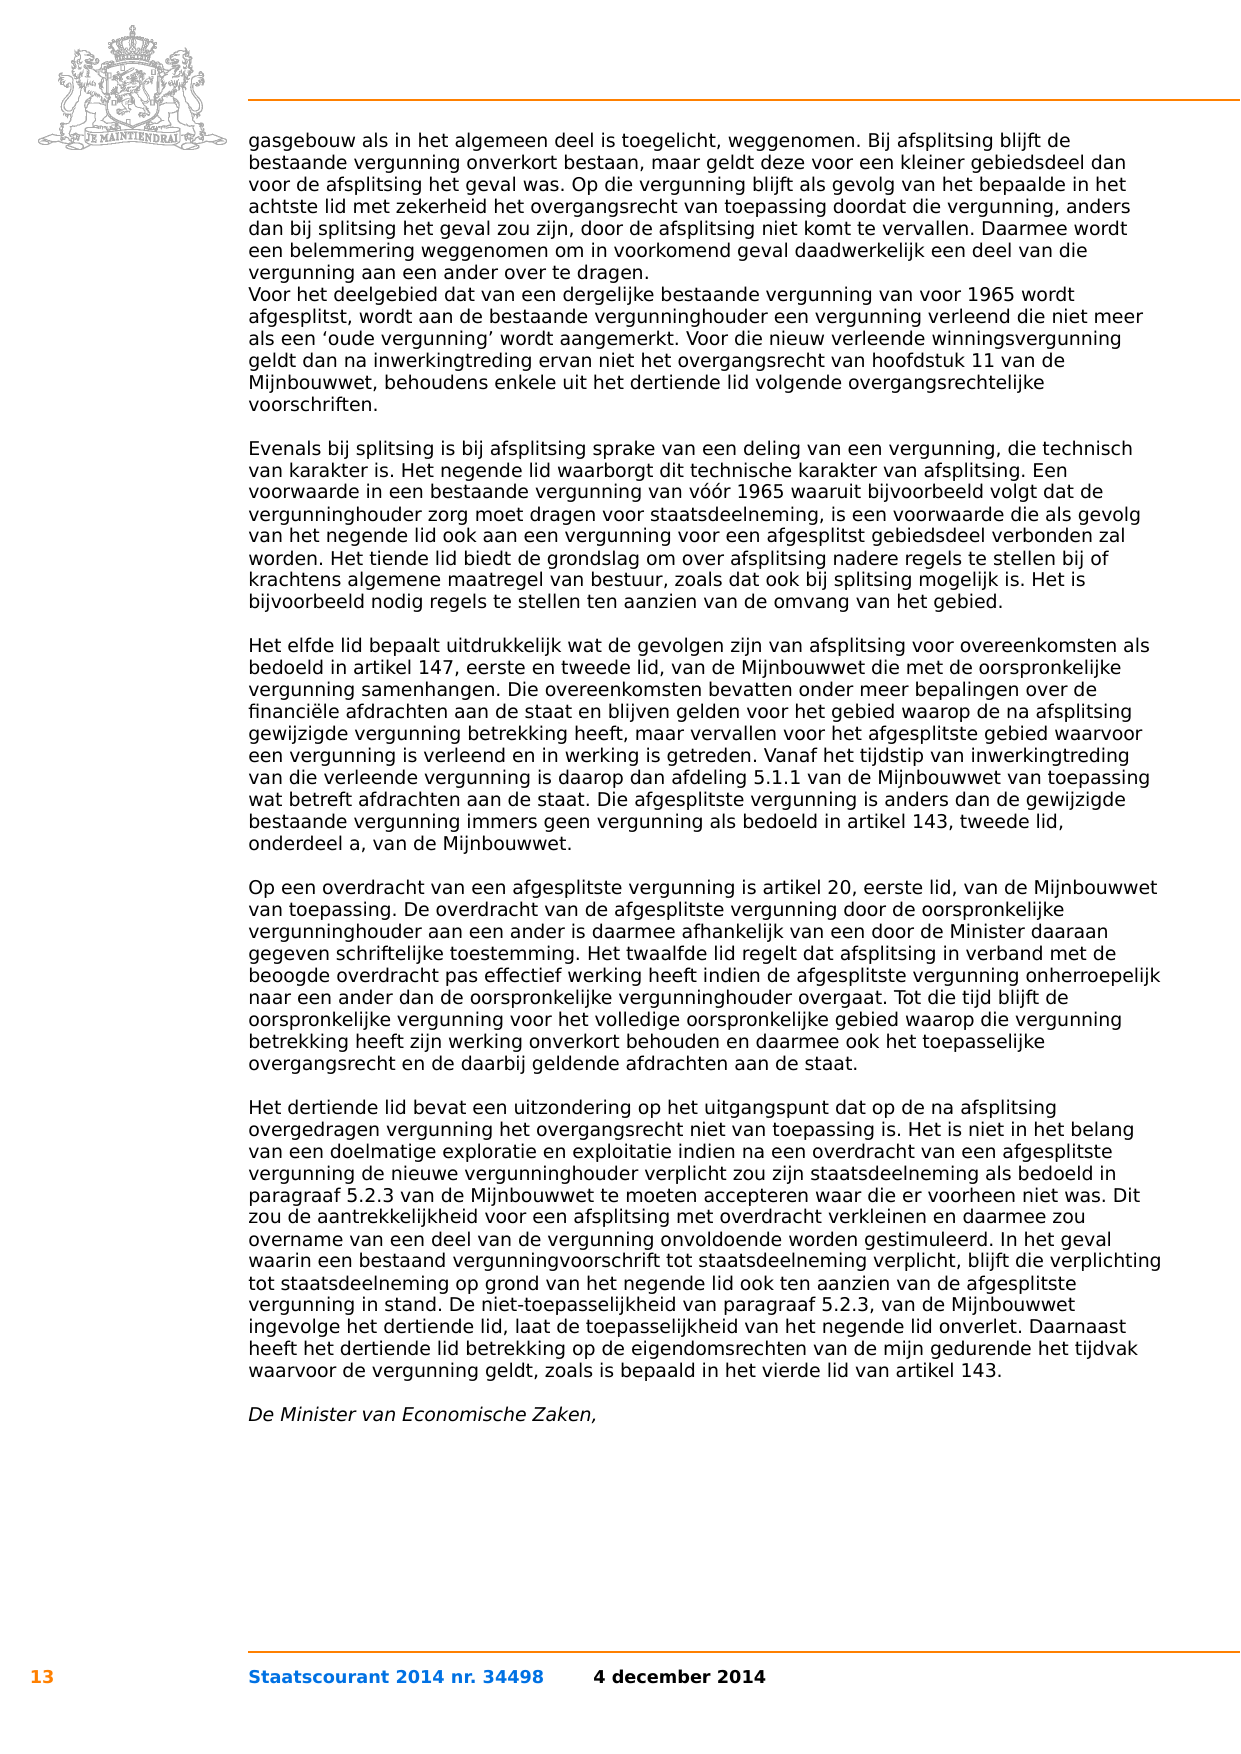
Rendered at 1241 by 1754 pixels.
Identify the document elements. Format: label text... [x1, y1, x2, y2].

text Het elfde lid bepaalt uitdrukkelijk wat de gevolgen zijn van afsplitsing voor overeenkomsten als bedoeld in artikel 147, eerste en tweede lid, van de Mijnbouwwet die met de oorspronkelijke vergunning samenhangen. Die overeenkomsten bevatten onder meer bepalingen over de financiële afdrachten aan de staat en blijven gelden voor het gebied waarop de na afsplitsing gewijzigde vergunning betrekking heeft, maar vervallen voor het afgesplitste gebied waarvoor een vergunning is verleend en in werking is getreden. Vanaf het tijdstip van inwerkingtreding van die verleende vergunning is daarop dan afdeling 5.1.1 van de Mijnbouwwet van toepassing wat betreft afdrachten aan de staat. Die afgesplitste vergunning is anders dan de gewijzigde bestaande vergunning immers geen vergunning als bedoeld in artikel 143, tweede lid, onderdeel a, van de Mijnbouwwet. [248, 635, 1163, 855]
text De Minister van Economische Zaken, [248, 1404, 1163, 1426]
text Evenals bij splitsing is bij afsplitsing sprake van een deling van een vergunning, die technisch van karakter is. Het negende lid waarborgt dit technische karakter van afsplitsing. Een voorwaarde in een bestaande vergunning van vóór 1965 waaruit bijvoorbeeld volgt dat de vergunninghouder zorg moet dragen voor staatsdeelneming, is een voorwaarde die als gevolg van het negende lid ook aan een vergunning voor een afgesplitst gebiedsdeel verbonden zal worden. Het tiende lid biedt de grondslag om over afsplitsing nadere regels te stellen bij of krachtens algemene maatregel van bestuur, zoals dat ook bij splitsing mogelijk is. Het is bijvoorbeeld nodig regels te stellen ten aanzien van de omvang van het gebied. [248, 437, 1163, 613]
picture [38, 25, 227, 150]
text Voor het deelgebied dat van een dergelijke bestaande vergunning van voor 1965 wordt afgesplitst, wordt aan de bestaande vergunninghouder een vergunning verleend die niet meer als een ‘oude vergunning’ wordt aangemerkt. Voor die nieuw verleende winningsvergunning geldt dan na inwerkingtreding ervan niet het overgangsrecht van hoofdstuk 11 van de Mijnbouwwet, behoudens enkele uit het dertiende lid volgende overgangsrechtelijke voorschriften. [248, 284, 1163, 416]
text Het dertiende lid bevat een uitzondering op het uitgangspunt dat op de na afsplitsing overgedragen vergunning het overgangsrecht niet van toepassing is. Het is niet in het belang van een doelmatige exploratie en exploitatie indien na een overdracht van een afgesplitste vergunning de nieuwe vergunninghouder verplicht zou zijn staatsdeelneming als bedoeld in paragraaf 5.2.3 van de Mijnbouwwet te moeten accepteren waar die er voorheen niet was. Dit zou de aantrekkelijkheid voor een afsplitsing met overdracht verkleinen en daarmee zou overname van een deel van de vergunning onvoldoende worden gestimuleerd. In het geval waarin een bestaand vergunningvoorschrift tot staatsdeelneming verplicht, blijft die verplichting tot staatsdeelneming op grond van het negende lid ook ten aanzien van de afgesplitste vergunning in stand. De niet-toepasselijkheid van paragraaf 5.2.3, van de Mijnbouwwet ingevolge het dertiende lid, laat de toepasselijkheid van het negende lid onverlet. Daarnaast heeft het dertiende lid betrekking op de eigendomsrechten van de mijn gedurende het tijdvak waarvoor de vergunning geldt, zoals is bepaald in het vierde lid van artikel 143. [248, 1097, 1163, 1382]
text gasgebouw als in het algemeen deel is toegelicht, weggenomen. Bij afsplitsing blijft de bestaande vergunning onverkort bestaan, maar geldt deze voor een kleiner gebiedsdeel dan voor de afsplitsing het geval was. Op die vergunning blijft als gevolg van het bepaalde in het achtste lid met zekerheid het overgangsrecht van toepassing doordat die vergunning, anders dan bij splitsing het geval zou zijn, door de afsplitsing niet komt te vervallen. Daarmee wordt een belemmering weggenomen om in voorkomend geval daadwerkelijk een deel van die vergunning aan een ander over te dragen. [248, 130, 1163, 284]
text Op een overdracht van een afgesplitste vergunning is artikel 20, eerste lid, van de Mijnbouwwet van toepassing. De overdracht van de afgesplitste vergunning door de oorspronkelijke vergunninghouder aan een ander is daarmee afhankelijk van een door de Minister daaraan gegeven schriftelijke toestemming. Het twaalfde lid regelt dat afsplitsing in verband met de beoogde overdracht pas effectief werking heeft indien de afgesplitste vergunning onherroepelijk naar een ander dan de oorspronkelijke vergunninghouder overgaat. Tot die tijd blijft de oorspronkelijke vergunning voor het volledige oorspronkelijke gebied waarop die vergunning betrekking heeft zijn werking onverkort behouden en daarmee ook het toepasselijke overgangsrecht en de daarbij geldende afdrachten aan de staat. [248, 877, 1163, 1075]
